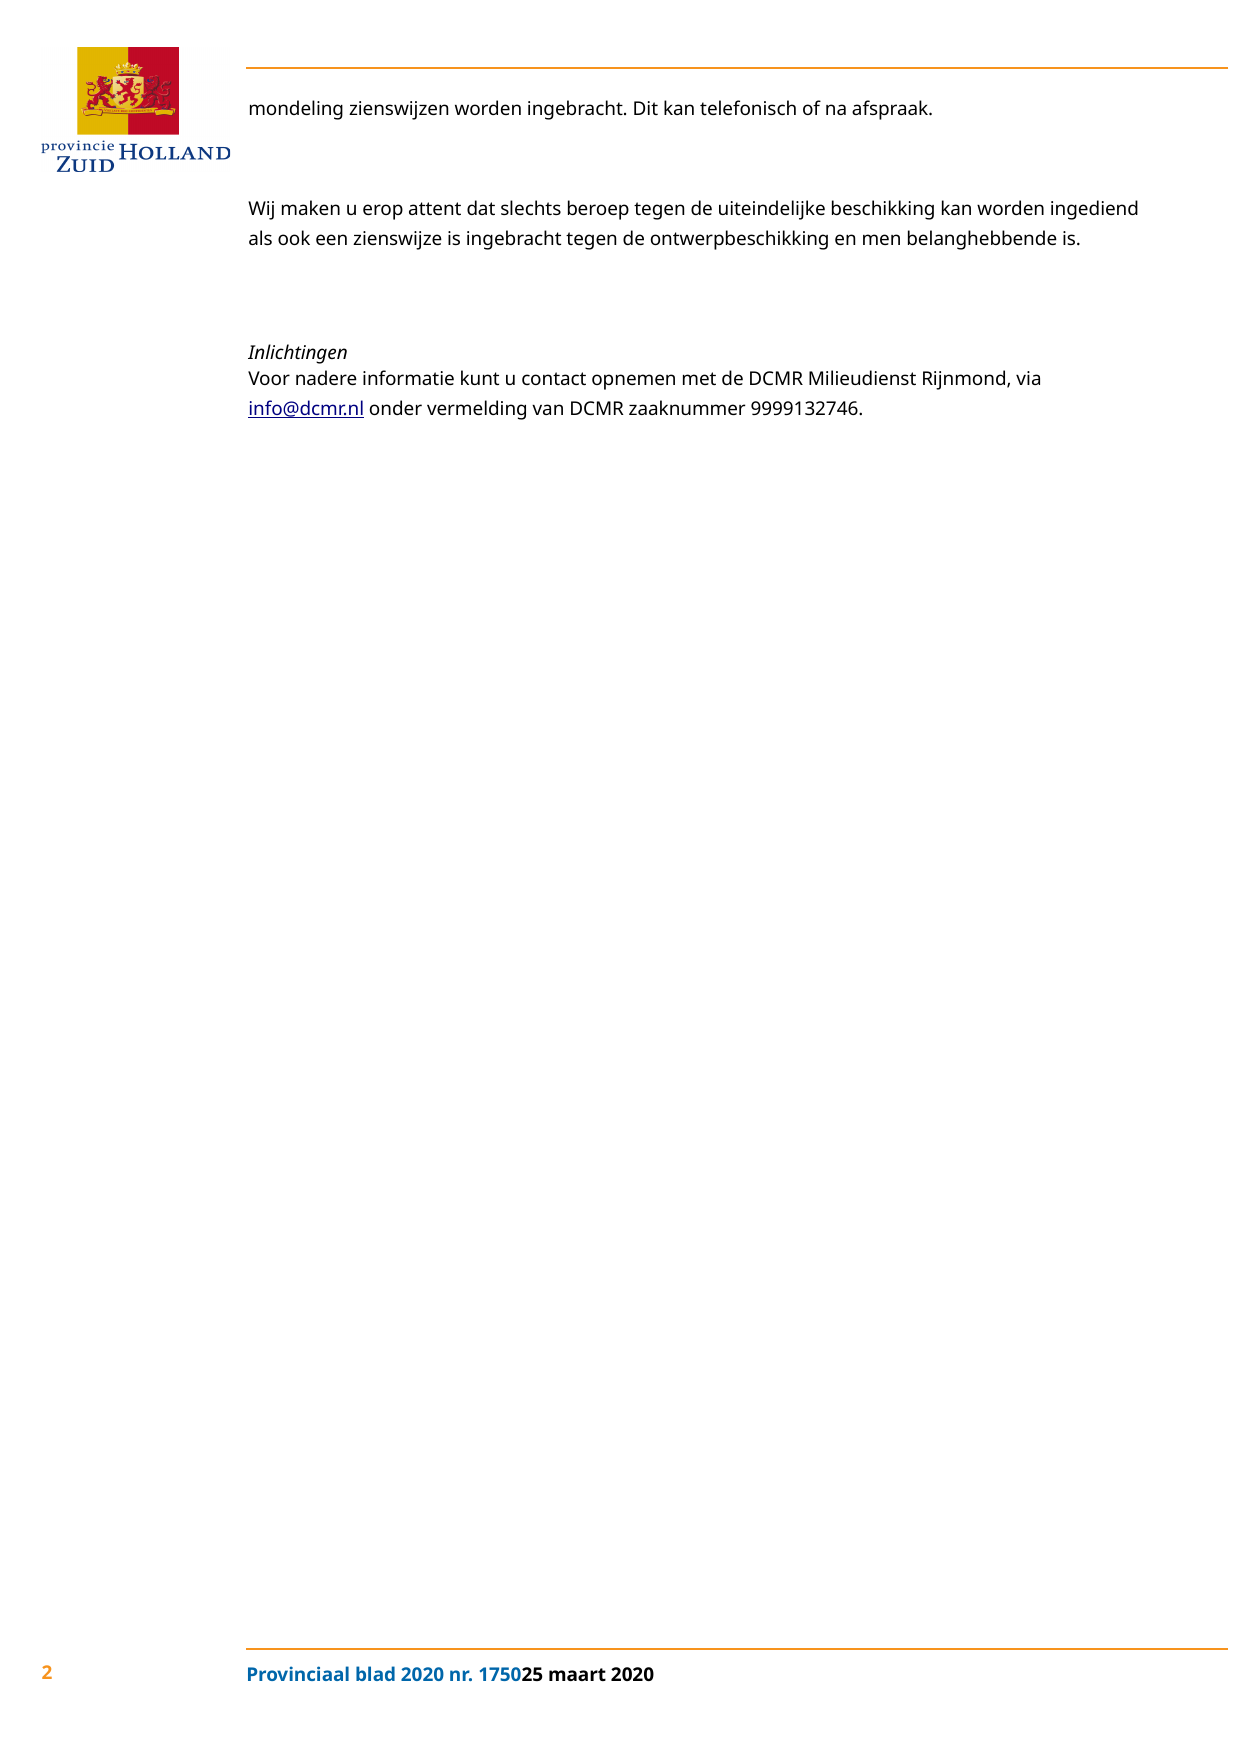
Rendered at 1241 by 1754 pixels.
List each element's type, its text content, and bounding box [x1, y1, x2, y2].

text Wij maken u erop attent dat slechts beroep tegen de uiteindelijke beschikking kan worden ingediend als ook een zienswijze is ingebracht tegen de ontwerpbeschikking en men belanghebbende is. [248, 196, 1152, 251]
text Inlichtingen [248, 339, 1152, 365]
text Voor nadere informatie kunt u contact opnemen met de DCMR Milieudienst Rijnmond, via info@dcmr.nl onder vermelding van DCMR zaaknummer 9999132746. [248, 365, 1152, 421]
text mondeling zienswijzen worden ingebracht. Dit kan telefonisch of na afspraak. [248, 95, 1152, 121]
picture [41, 47, 231, 172]
